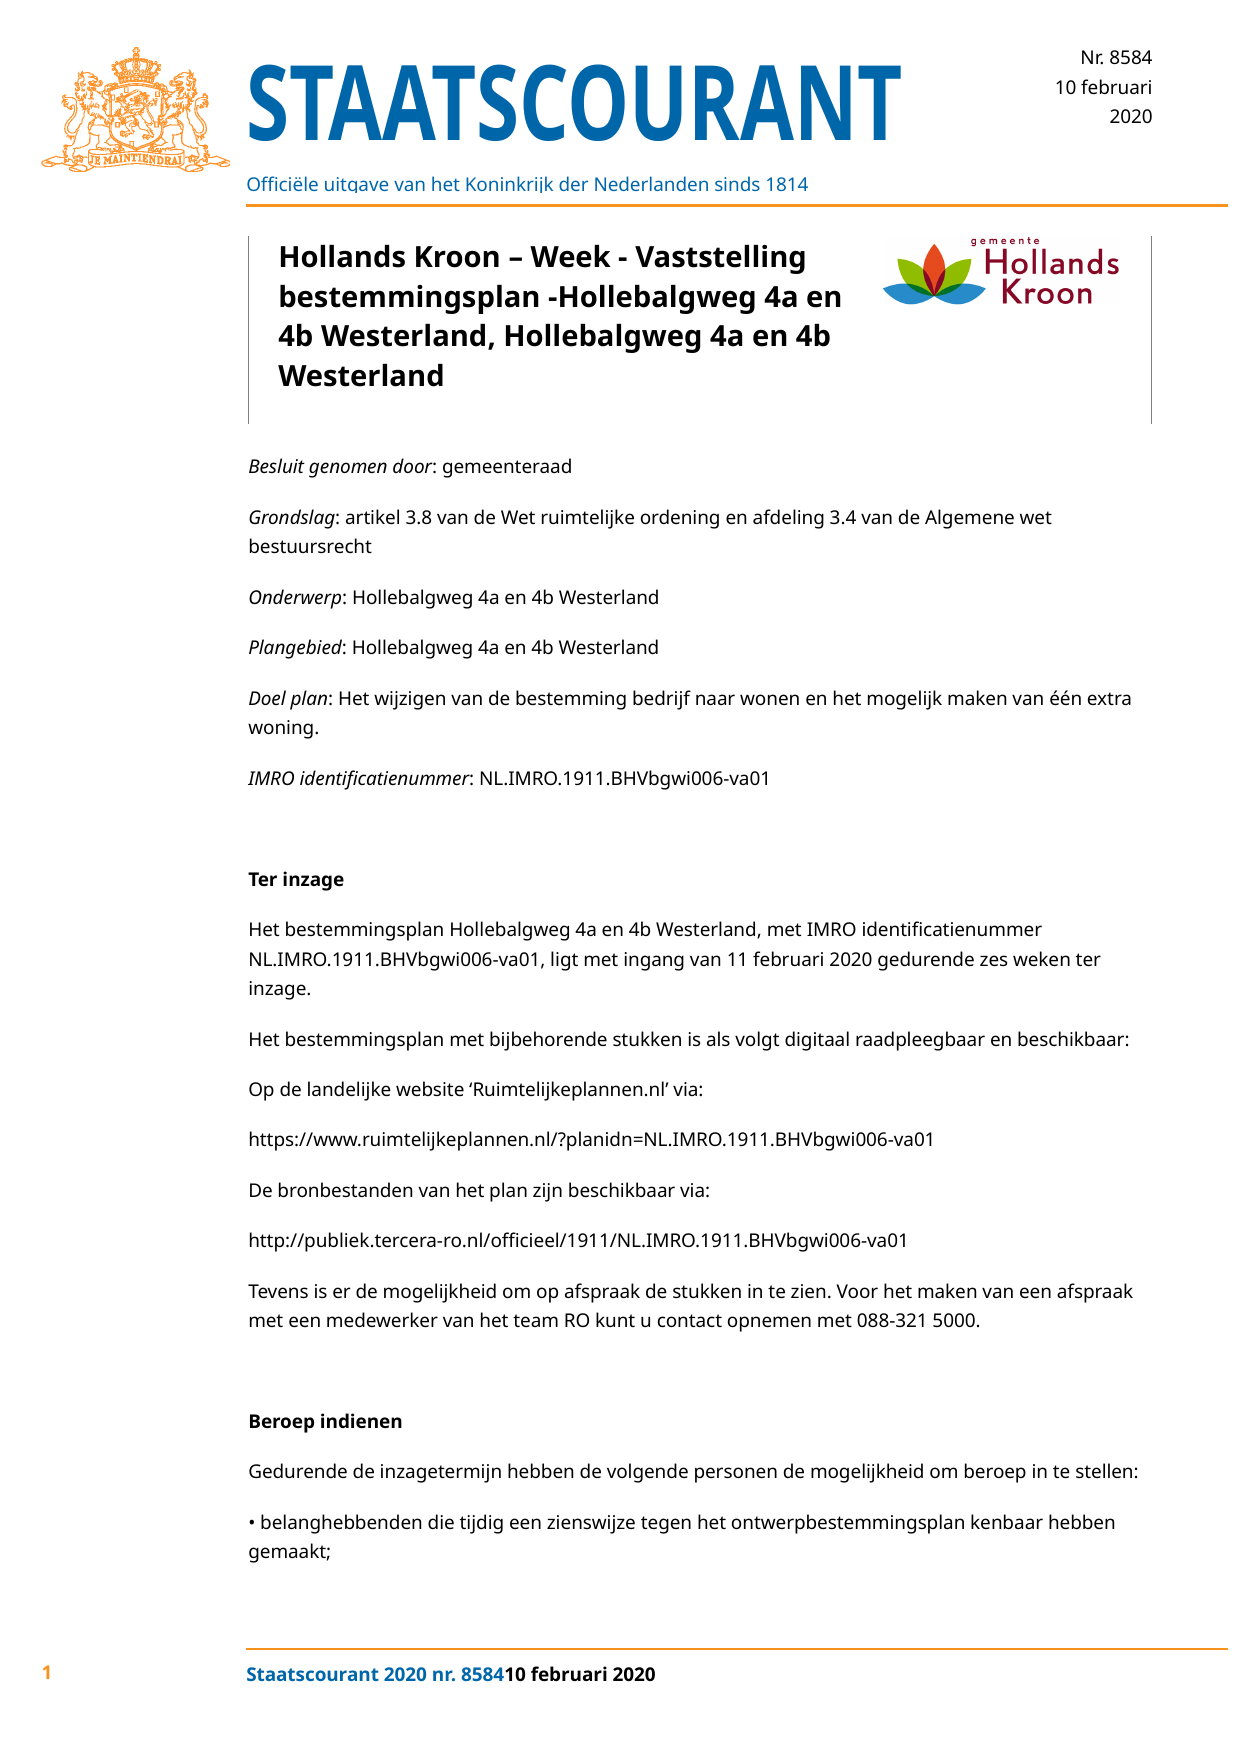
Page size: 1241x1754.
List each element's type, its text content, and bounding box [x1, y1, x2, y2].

text IMRO identificatienummer: NL.IMRO.1911.BHVbgwi006-va01 [248, 765, 1152, 791]
text https://www.ruimtelijkeplannen.nl/?planidn=NL.IMRO.1911.BHVbgwi006-va01 [248, 1127, 1152, 1152]
text Ter inzage [248, 866, 1152, 891]
table_header Hollands Kroon – Week - Vaststelling bestemmingsplan -Hollebalgweg 4a en 4b Westerland, Hollebalgweg 4a en 4b Westerland [249, 236, 850, 424]
text Plangebied: Hollebalgweg 4a en 4b Westerland [248, 634, 1152, 660]
text http://publiek.tercera-ro.nl/officieel/1911/NL.IMRO.1911.BHVbgwi006-va01 [248, 1227, 1152, 1253]
text Beroep indienen [248, 1408, 1152, 1434]
text Besluit genomen door: gemeenteraad [248, 454, 1152, 479]
table_header [850, 236, 1151, 424]
text • belanghebbenden die tijdig een zienswijze tegen het ontwerpbestemmingsplan kenbaar hebben gemaakt; [248, 1509, 1152, 1564]
picture [41, 47, 231, 172]
text Op de landelijke website ‘Ruimtelijkeplannen.nl’ via: [248, 1076, 1152, 1102]
text Onderwerp: Hollebalgweg 4a en 4b Westerland [248, 584, 1152, 610]
text Het bestemmingsplan Hollebalgweg 4a en 4b Westerland, met IMRO identificatienummer NL.IMRO.1911.BHVbgwi006-va01, ligt met ingang van 11 februari 2020 gedurende zes weken ter inzage. [248, 916, 1152, 1001]
text Tevens is er de mogelijkheid om op afspraak de stukken in te zien. Voor het maken van een afspraak met een medewerker van het team RO kunt u contact opnemen met 088-321 5000. [248, 1278, 1152, 1333]
text Doel plan: Het wijzigen van de bestemming bedrijf naar wonen en het mogelijk maken van één extra woning. [248, 685, 1152, 740]
picture [882, 236, 1119, 305]
text De bronbestanden van het plan zijn beschikbaar via: [248, 1177, 1152, 1203]
text Grondslag: artikel 3.8 van de Wet ruimtelijke ordening en afdeling 3.4 van de Algemene wet bestuursrecht [248, 504, 1152, 559]
text Gedurende de inzagetermijn hebben de volgende personen de mogelijkheid om beroep in te stellen: [248, 1459, 1152, 1484]
text Het bestemmingsplan met bijbehorende stukken is als volgt digitaal raadpleegbaar en beschikbaar: [248, 1026, 1152, 1051]
